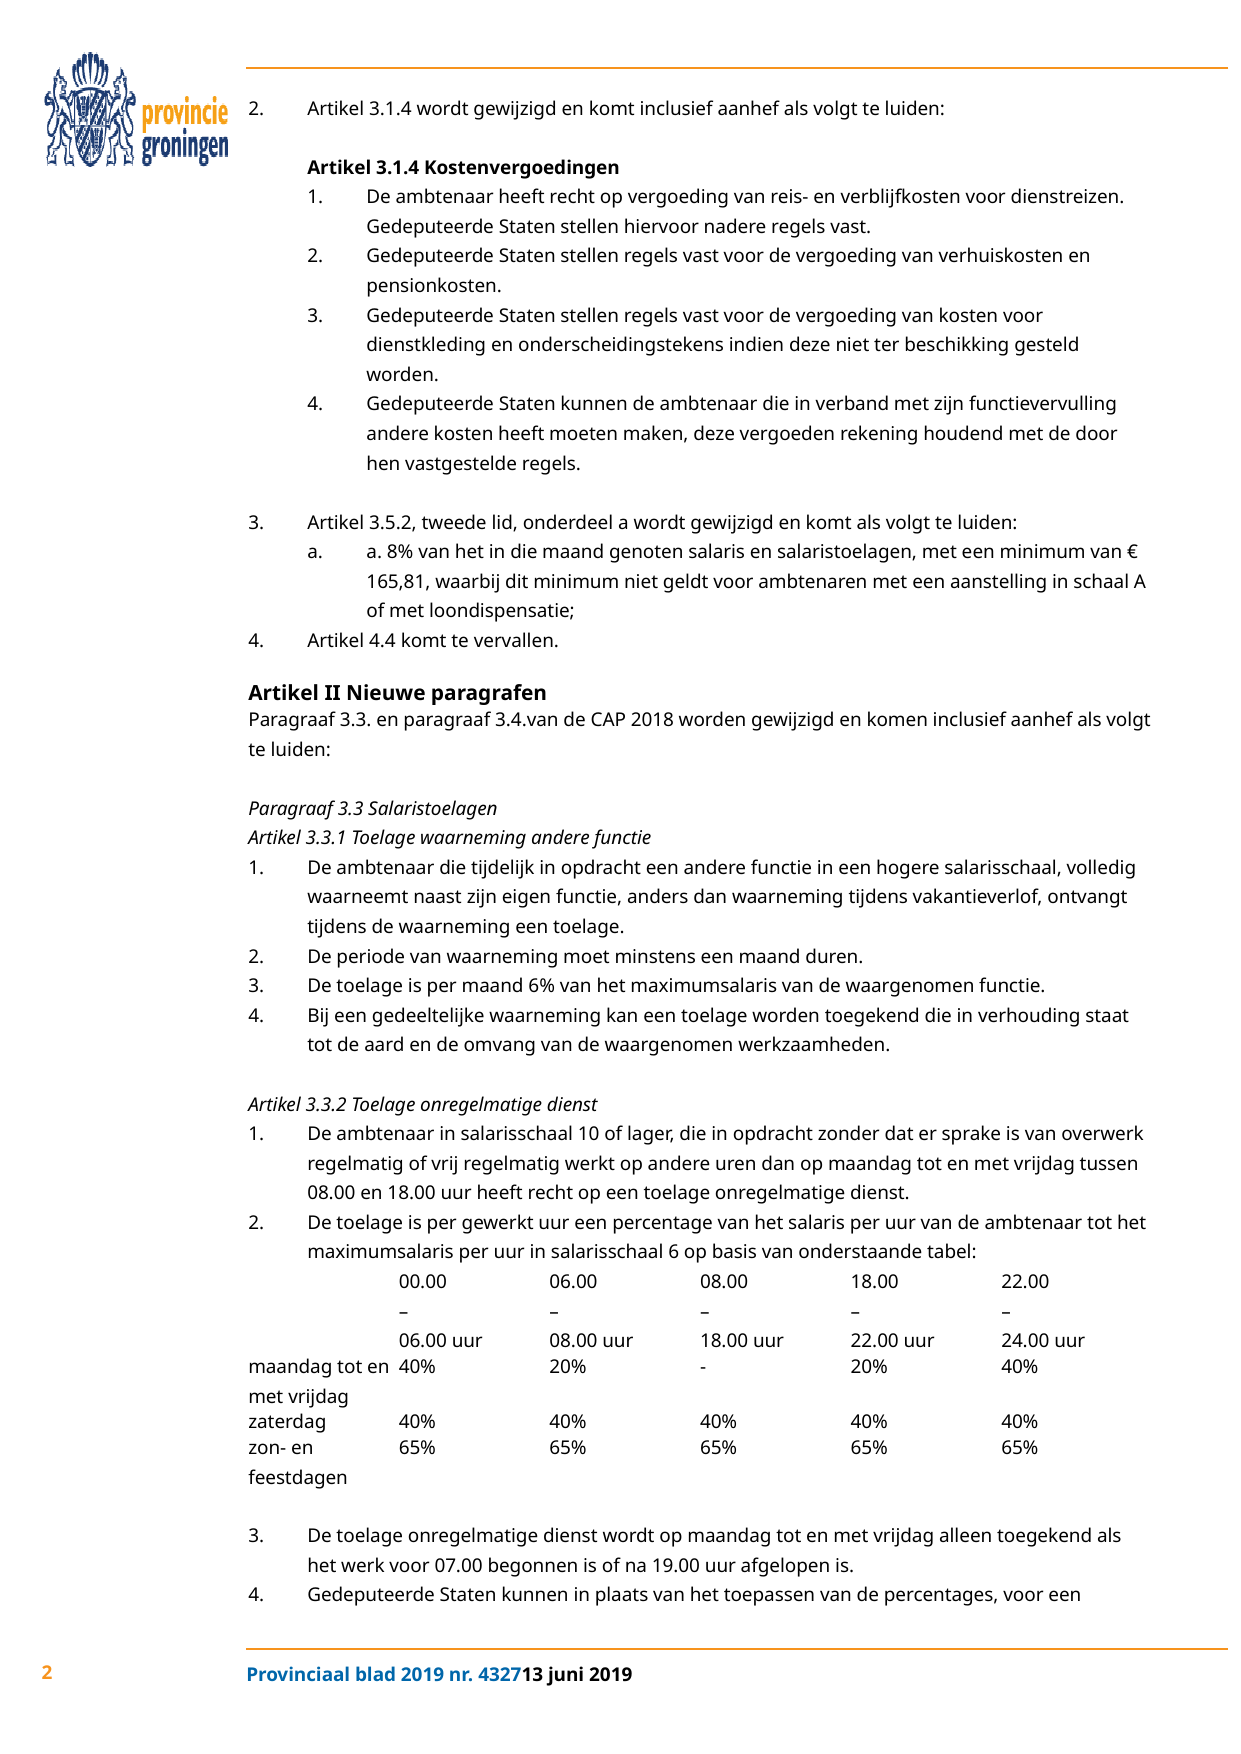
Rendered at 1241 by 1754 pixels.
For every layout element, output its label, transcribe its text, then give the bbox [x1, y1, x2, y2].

text Artikel 3.3.2 Toelage onregelmatige dienst [248, 1091, 1152, 1116]
table_cell 65% [850, 1434, 1001, 1489]
table_cell zaterdag [248, 1409, 398, 1434]
list Gedeputeerde Staten kunnen in plaats van het toepassen van de percentages, voor een [248, 1582, 1152, 1607]
table_cell 40% [700, 1409, 850, 1434]
list Artikel 3.5.2, tweede lid, onderdeel a wordt gewijzigd en komt als volgt te luiden: [248, 509, 1152, 535]
list De ambtenaar in salarisschaal 10 of lager, die in opdracht zonder dat er sprake is van overwerk regelmatig of vrij regelmatig werkt op andere uren dan op maandag tot en met vrijdag tussen 08.00 en 18.00 uur heeft recht op een toelage onregelmatige dienst. [248, 1120, 1152, 1205]
table_cell 40% [1001, 1409, 1152, 1434]
table_cell 65% [399, 1434, 549, 1489]
list De ambtenaar heeft recht op vergoeding van reis- en verblijfkosten voor dienstreizen. Gedeputeerde Staten stellen hiervoor nadere regels vast. [307, 183, 1152, 239]
table_header 00.00 – 06.00 uur [399, 1268, 549, 1353]
list De toelage is per maand 6% van het maximumsalaris van de waargenomen functie. [248, 972, 1152, 998]
table_cell zon- en feestdagen [248, 1434, 398, 1489]
list Gedeputeerde Staten stellen regels vast voor de vergoeding van kosten voor dienstkleding en onderscheidingstekens indien deze niet ter beschikking gesteld worden. [307, 302, 1152, 387]
table_cell 40% [1001, 1353, 1152, 1408]
list De toelage is per gewerkt uur een percentage van het salaris per uur van de ambtenaar tot het maximumsalaris per uur in salarisschaal 6 op basis van onderstaande tabel: [248, 1209, 1152, 1264]
table_cell 20% [850, 1353, 1001, 1408]
list Gedeputeerde Staten stellen regels vast voor de vergoeding van verhuiskosten en pensionkosten. [307, 243, 1152, 298]
table_cell 65% [700, 1434, 850, 1489]
list a. 8% van het in die maand genoten salaris en salaristoelagen, met een minimum van € 165,81, waarbij dit minimum niet geldt voor ambtenaren met een aanstelling in schaal A of met loondispensatie; [307, 538, 1152, 623]
table_header 18.00 – 22.00 uur [850, 1268, 1001, 1353]
table_cell 40% [549, 1409, 700, 1434]
table_cell 40% [399, 1353, 549, 1408]
table_cell 40% [850, 1409, 1001, 1434]
table_cell maandag tot en met vrijdag [248, 1353, 398, 1408]
list De periode van waarneming moet minstens een maand duren. [248, 943, 1152, 968]
table_header [248, 1268, 398, 1353]
list Gedeputeerde Staten kunnen de ambtenaar die in verband met zijn functievervulling andere kosten heeft moeten maken, deze vergoeden rekening houdend met de door hen vastgestelde regels. [307, 391, 1152, 476]
text Paragraaf 3.3 Salaristoelagen [248, 795, 1152, 821]
text Artikel 3.3.1 Toelage waarneming andere functie [248, 824, 1152, 850]
list De toelage onregelmatige dienst wordt op maandag tot en met vrijdag alleen toegekend als het werk voor 07.00 begonnen is of na 19.00 uur afgelopen is. [248, 1522, 1152, 1578]
table_cell 20% [549, 1353, 700, 1408]
table_header 22.00 – 24.00 uur [1001, 1268, 1152, 1353]
picture [41, 47, 231, 172]
text Paragraaf 3.3. en paragraaf 3.4.van de CAP 2018 worden gewijzigd en komen inclusief aanhef als volgt te luiden: [248, 706, 1152, 761]
table_header 08.00 – 18.00 uur [700, 1268, 850, 1353]
table_cell - [700, 1353, 850, 1408]
list Artikel 3.1.4 Kostenvergoedingen [248, 154, 1152, 180]
list Artikel 4.4 komt te vervallen. [248, 627, 1152, 653]
table_header 06.00 – 08.00 uur [549, 1268, 700, 1353]
list Artikel 3.1.4 wordt gewijzigd en komt inclusief aanhef als volgt te luiden: [248, 95, 1152, 121]
list Bij een gedeeltelijke waarneming kan een toelage worden toegekend die in verhouding staat tot de aard en de omvang van de waargenomen werkzaamheden. [248, 1002, 1152, 1057]
list De ambtenaar die tijdelijk in opdracht een andere functie in een hogere salarisschaal, volledig waarneemt naast zijn eigen functie, anders dan waarneming tijdens vakantieverlof, ontvangt tijdens de waarneming een toelage. [248, 854, 1152, 939]
text Artikel II Nieuwe paragrafen [248, 678, 1152, 706]
table_cell 40% [399, 1409, 549, 1434]
table_cell 65% [1001, 1434, 1152, 1489]
table_cell 65% [549, 1434, 700, 1489]
